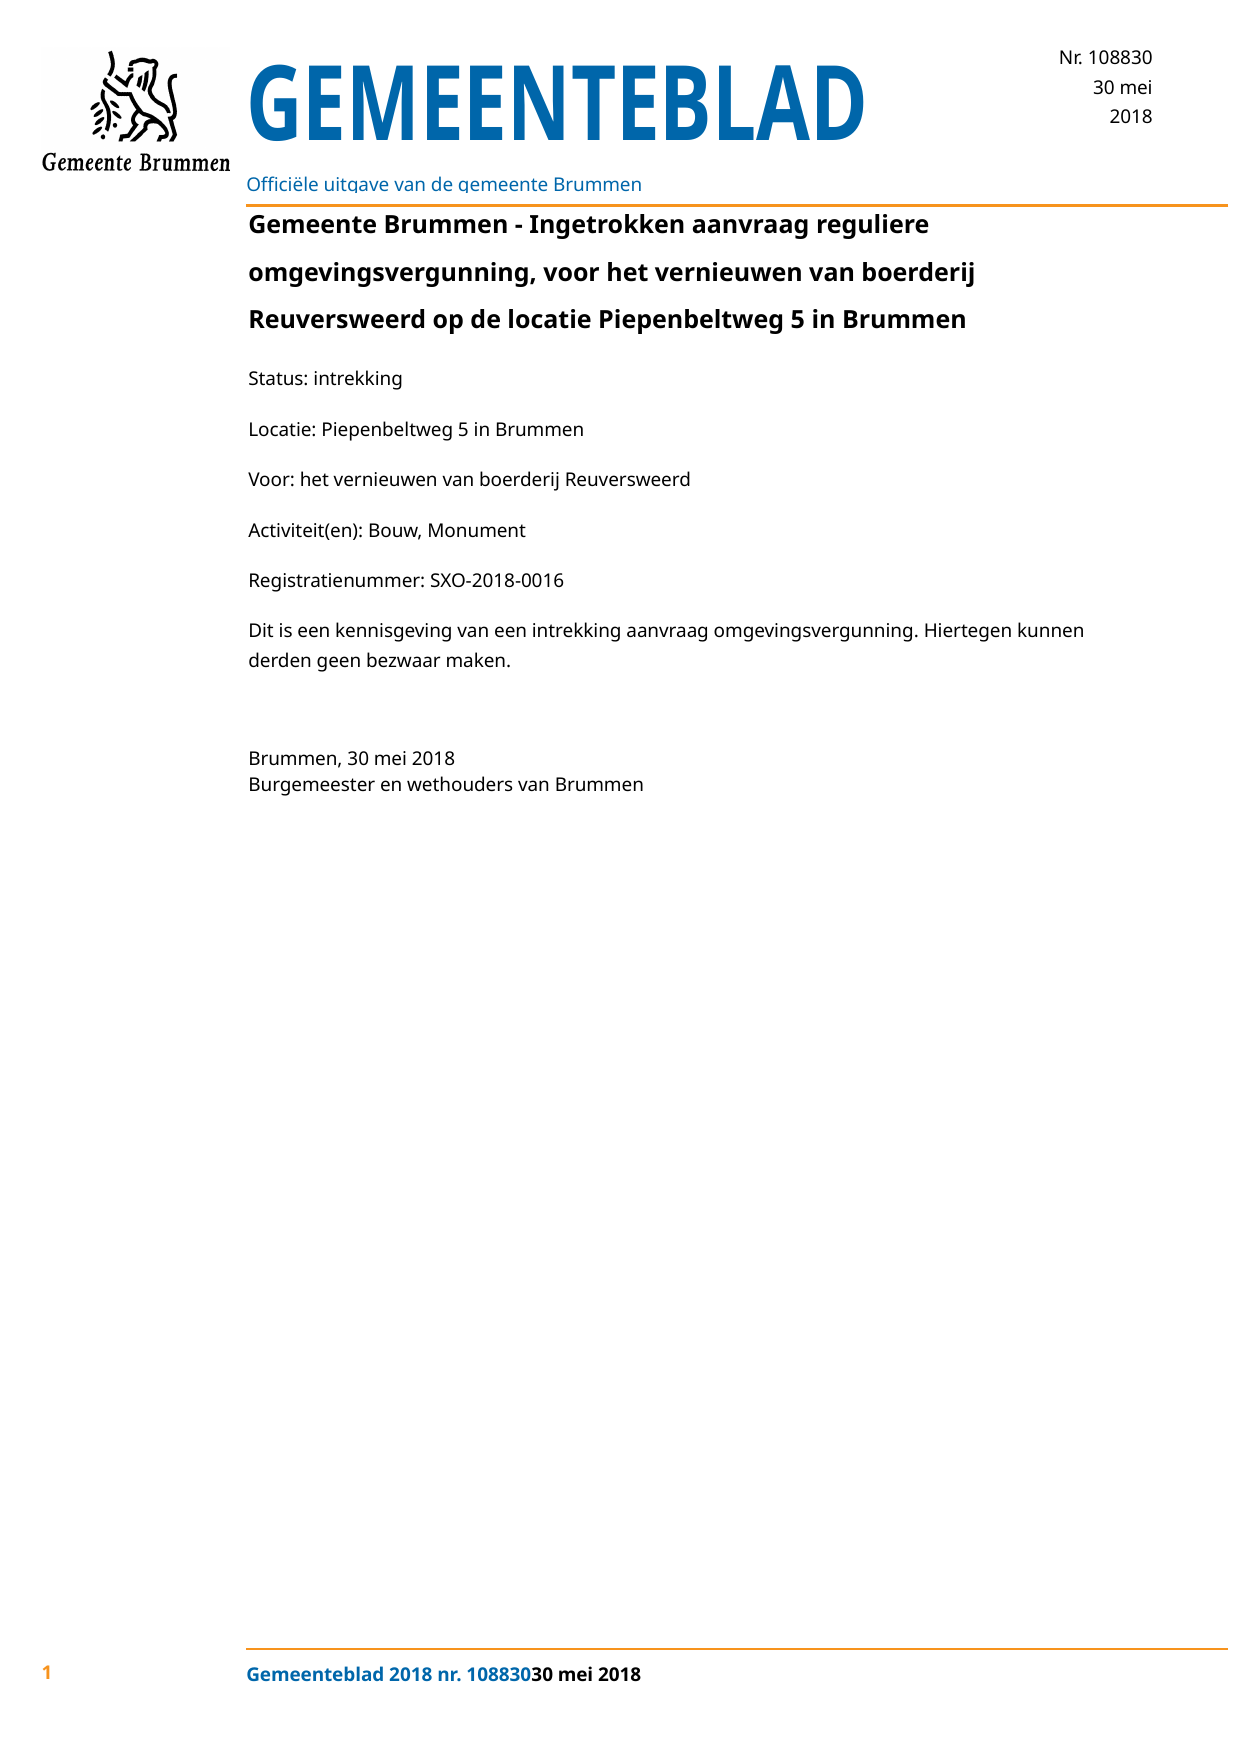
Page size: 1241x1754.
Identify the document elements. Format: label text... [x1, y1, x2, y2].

text Voor: het vernieuwen van boerderij Reuversweerd [248, 466, 1152, 492]
text Registratienummer: SXO-2018-0016 [248, 567, 1152, 593]
text Activiteit(en): Bouw, Monument [248, 517, 1152, 542]
picture [41, 47, 231, 172]
text Status: intrekking [248, 366, 1152, 391]
text Dit is een kennisgeving van een intrekking aanvraag omgevingsvergunning. Hiertegen kunnen derden geen bezwaar maken. [248, 618, 1152, 673]
text Locatie: Piepenbeltweg 5 in Brummen [248, 416, 1152, 442]
text Burgemeester en wethouders van Brummen [248, 771, 1152, 797]
text Gemeente Brummen - Ingetrokken aanvraag reguliere omgevingsvergunning, voor het vernieuwen van boerderij Reuversweerd op de locatie Piepenbeltweg 5 in Brummen [248, 207, 1152, 336]
text Brummen, 30 mei 2018 [248, 745, 1152, 771]
